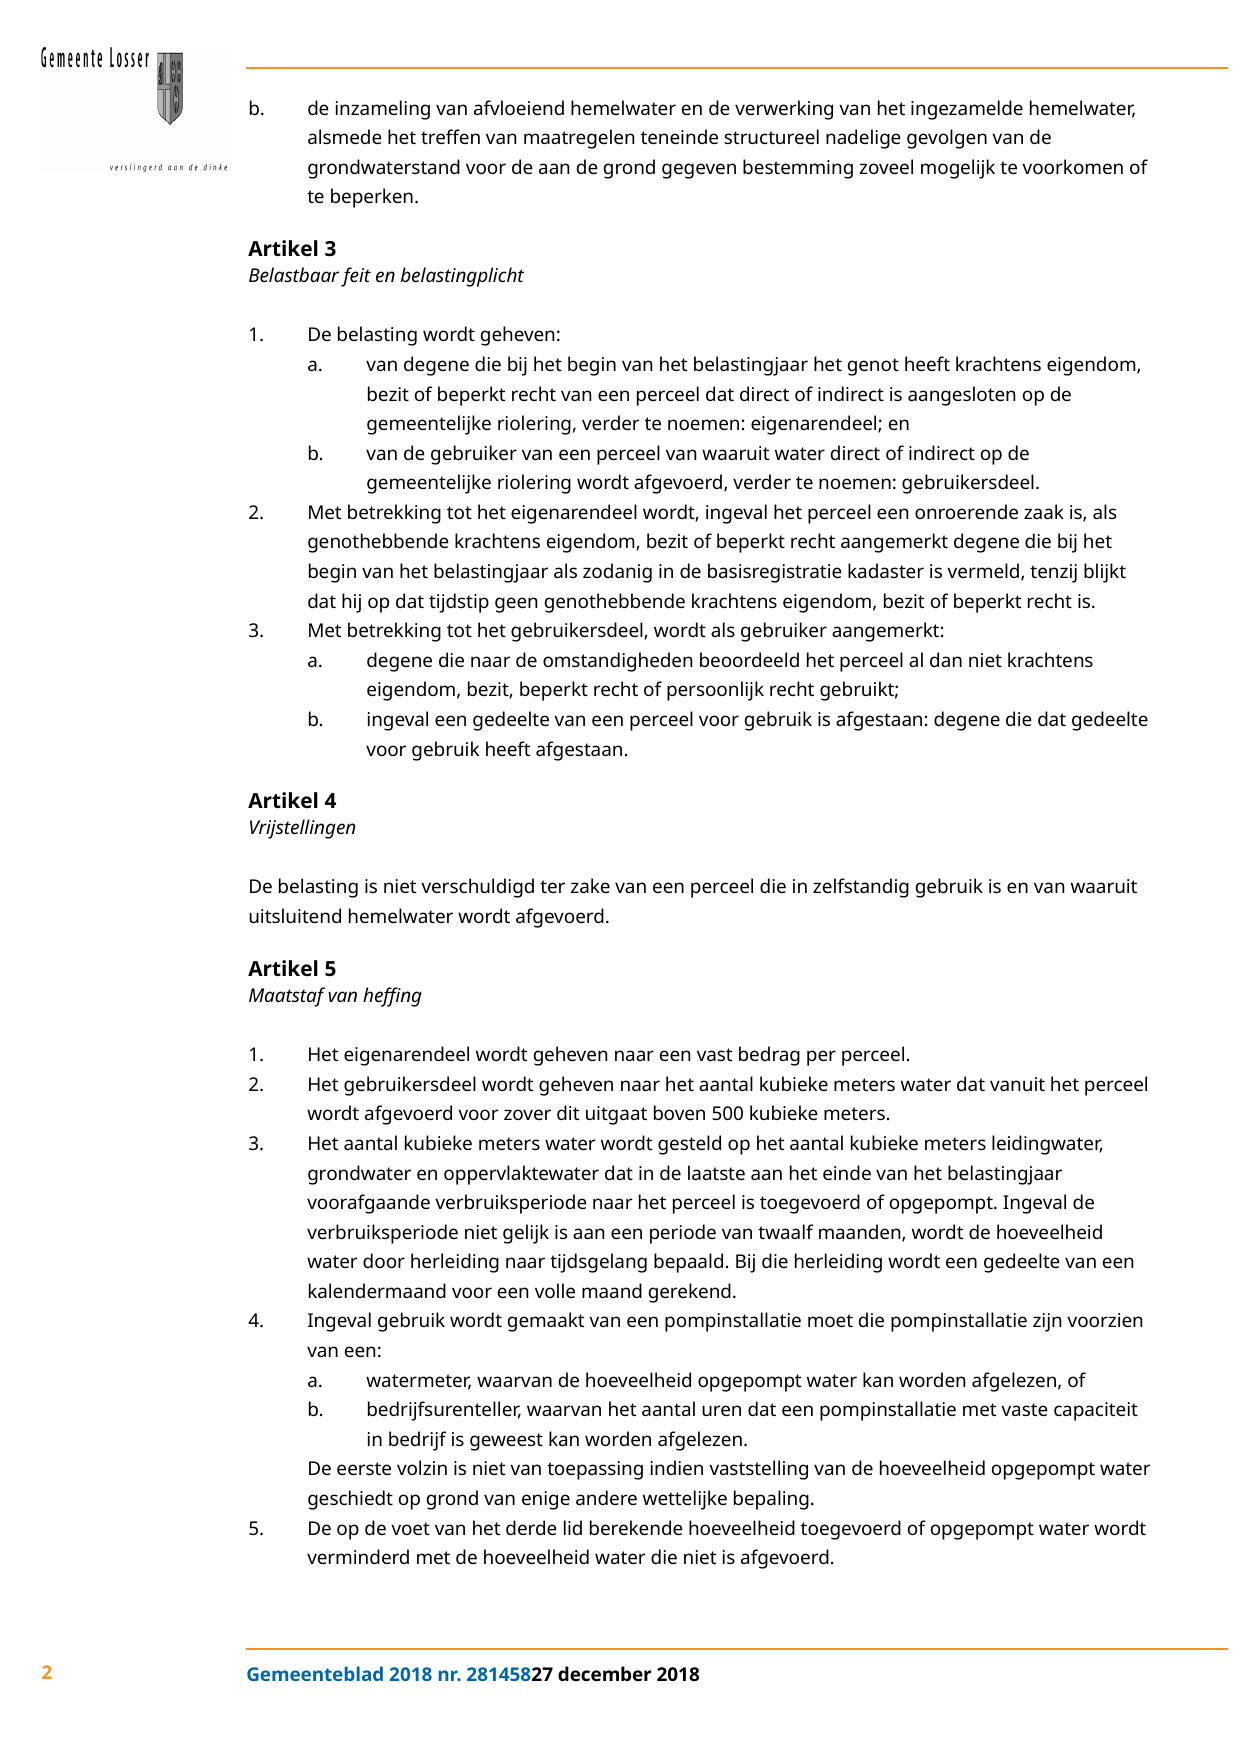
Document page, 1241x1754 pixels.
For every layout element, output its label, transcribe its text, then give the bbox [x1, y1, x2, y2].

list Met betrekking tot het gebruikersdeel, wordt als gebruiker aangemerkt: [248, 617, 1152, 643]
list ingeval een gedeelte van een perceel voor gebruik is afgestaan: degene die dat gedeelte voor gebruik heeft afgestaan. [307, 706, 1152, 761]
text Maatstaf van heffing [248, 982, 1152, 1008]
list Het eigenarendeel wordt geheven naar een vast bedrag per perceel. [248, 1041, 1152, 1067]
picture [41, 47, 231, 172]
list watermeter, waarvan de hoeveelheid opgepompt water kan worden afgelezen, of [307, 1367, 1152, 1392]
list van degene die bij het begin van het belastingjaar het genot heeft krachtens eigendom, bezit of beperkt recht van een perceel dat direct of indirect is aangesloten op de gemeentelijke riolering, verder te noemen: eigenarendeel; en [307, 351, 1152, 436]
list De belasting wordt geheven: [248, 322, 1152, 347]
list De op de voet van het derde lid berekende hoeveelheid toegevoerd of opgepompt water wordt verminderd met de hoeveelheid water die niet is afgevoerd. [248, 1515, 1152, 1570]
list De eerste volzin is niet van toepassing indien vaststelling van de hoeveelheid opgepompt water geschiedt op grond van enige andere wettelijke bepaling. [248, 1456, 1152, 1511]
list de inzameling van afvloeiend hemelwater en de verwerking van het ingezamelde hemelwater, alsmede het treffen van maatregelen teneinde structureel nadelige gevolgen van de grondwaterstand voor de aan de grond gegeven bestemming zoveel mogelijk te voorkomen of te beperken. [248, 95, 1152, 209]
list Ingeval gebruik wordt gemaakt van een pompinstallatie moet die pompinstallatie zijn voorzien van een: [248, 1308, 1152, 1363]
list degene die naar de omstandigheden beoordeeld het perceel al dan niet krachtens eigendom, bezit, beperkt recht of persoonlijk recht gebruikt; [307, 647, 1152, 702]
list Het gebruikersdeel wordt geheven naar het aantal kubieke meters water dat vanuit het perceel wordt afgevoerd voor zover dit uitgaat boven 500 kubieke meters. [248, 1071, 1152, 1126]
list Het aantal kubieke meters water wordt gesteld op het aantal kubieke meters leidingwater, grondwater en oppervlaktewater dat in de laatste aan het einde van het belastingjaar voorafgaande verbruiksperiode naar het perceel is toegevoerd of opgepompt. Ingeval de verbruiksperiode niet gelijk is aan een periode van twaalf maanden, wordt de hoeveelheid water door herleiding naar tijdsgelang bepaald. Bij die herleiding wordt een gedeelte van een kalendermaand voor een volle maand gerekend. [248, 1130, 1152, 1304]
text Artikel 3 [248, 234, 1152, 262]
text Artikel 5 [248, 954, 1152, 982]
text Artikel 4 [248, 786, 1152, 814]
list bedrijfsurenteller, waarvan het aantal uren dat een pompinstallatie met vaste capaciteit in bedrijf is geweest kan worden afgelezen. [307, 1396, 1152, 1452]
list Met betrekking tot het eigenarendeel wordt, ingeval het perceel een onroerende zaak is, als genothebbende krachtens eigendom, bezit of beperkt recht aangemerkt degene die bij het begin van het belastingjaar als zodanig in de basisregistratie kadaster is vermeld, tenzij blijkt dat hij op dat tijdstip geen genothebbende krachtens eigendom, bezit of beperkt recht is. [248, 499, 1152, 613]
text De belasting is niet verschuldigd ter zake van een perceel die in zelfstandig gebruik is en van waaruit uitsluitend hemelwater wordt afgevoerd. [248, 874, 1152, 929]
text Belastbaar feit en belastingplicht [248, 262, 1152, 288]
text Vrijstellingen [248, 814, 1152, 840]
list van de gebruiker van een perceel van waaruit water direct of indirect op de gemeentelijke riolering wordt afgevoerd, verder te noemen: gebruikersdeel. [307, 440, 1152, 495]
